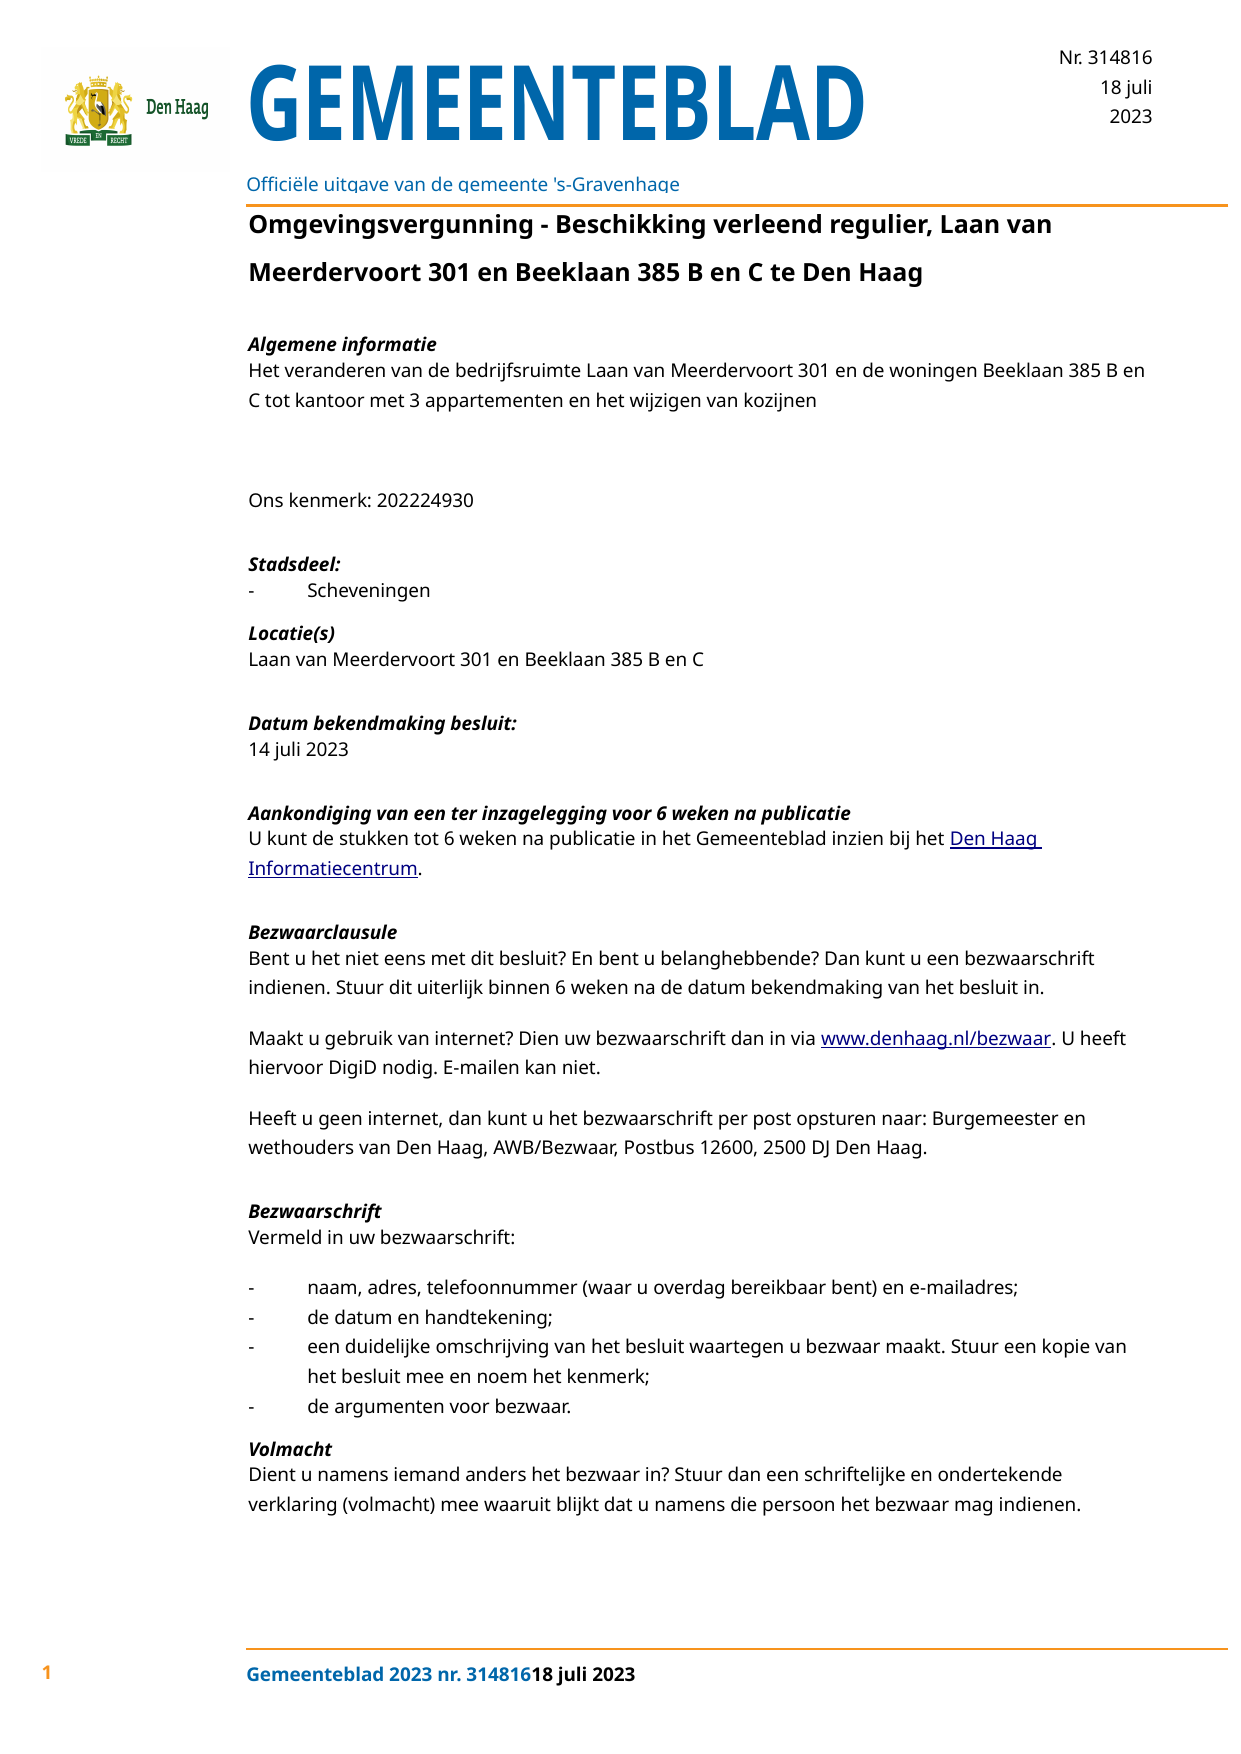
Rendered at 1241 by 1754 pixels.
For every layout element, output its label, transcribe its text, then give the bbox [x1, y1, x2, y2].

list een duidelijke omschrijving van het besluit waartegen u bezwaar maakt. Stuur een kopie van het besluit mee en noem het kenmerk; [248, 1334, 1152, 1389]
text U kunt de stukken tot 6 weken na publicatie in het Gemeenteblad inzien bij het Den Haag Informatiecentrum. [248, 826, 1152, 881]
text 14 juli 2023 [248, 736, 1152, 762]
text Datum bekendmaking besluit: [248, 710, 1152, 736]
text Dient u namens iemand anders het bezwaar in? Stuur dan een schriftelijke en ondertekende verklaring (volmacht) mee waaruit blijkt dat u namens die persoon het bezwaar mag indienen. [248, 1462, 1152, 1517]
list naam, adres, telefoonnummer (waar u overdag bereikbaar bent) en e-mailadres; [248, 1274, 1152, 1300]
text Bezwaarclausule [248, 919, 1152, 945]
text Stadsdeel: [248, 552, 1152, 577]
text Algemene informatie [248, 331, 1152, 357]
text Bezwaarschrift [248, 1198, 1152, 1224]
text Heeft u geen internet, dan kunt u het bezwaarschrift per post opsturen naar: Burgemeester en wethouders van Den Haag, AWB/Bezwaar, Postbus 12600, 2500 DJ Den Haag. [248, 1105, 1152, 1160]
text Het veranderen van de bedrijfsruimte Laan van Meerdervoort 301 en de woningen Beeklaan 385 B en C tot kantoor met 3 appartementen en het wijzigen van kozijnen [248, 357, 1152, 412]
text Volmacht [248, 1436, 1152, 1462]
text Locatie(s) [248, 620, 1152, 646]
text Vermeld in uw bezwaarschrift: [248, 1224, 1152, 1250]
text Aankondiging van een ter inzagelegging voor 6 weken na publicatie [248, 800, 1152, 826]
text Bent u het niet eens met dit besluit? En bent u belanghebbende? Dan kunt u een bezwaarschrift indienen. Stuur dit uiterlijk binnen 6 weken na de datum bekendmaking van het besluit in. [248, 945, 1152, 1000]
list de datum en handtekening; [248, 1304, 1152, 1330]
list Scheveningen [248, 577, 1152, 603]
picture [41, 47, 231, 172]
text Ons kenmerk: 202224930 [248, 488, 1152, 513]
text Maakt u gebruik van internet? Dien uw bezwaarschrift dan in via www.denhaag.nl/bezwaar. U heeft hiervoor DigiD nodig. E-mailen kan niet. [248, 1025, 1152, 1080]
text Omgevingsvergunning - Beschikking verleend regulier, Laan van Meerdervoort 301 en Beeklaan 385 B en C te Den Haag [248, 207, 1152, 288]
list de argumenten voor bezwaar. [248, 1393, 1152, 1418]
text Laan van Meerdervoort 301 en Beeklaan 385 B en C [248, 646, 1152, 672]
